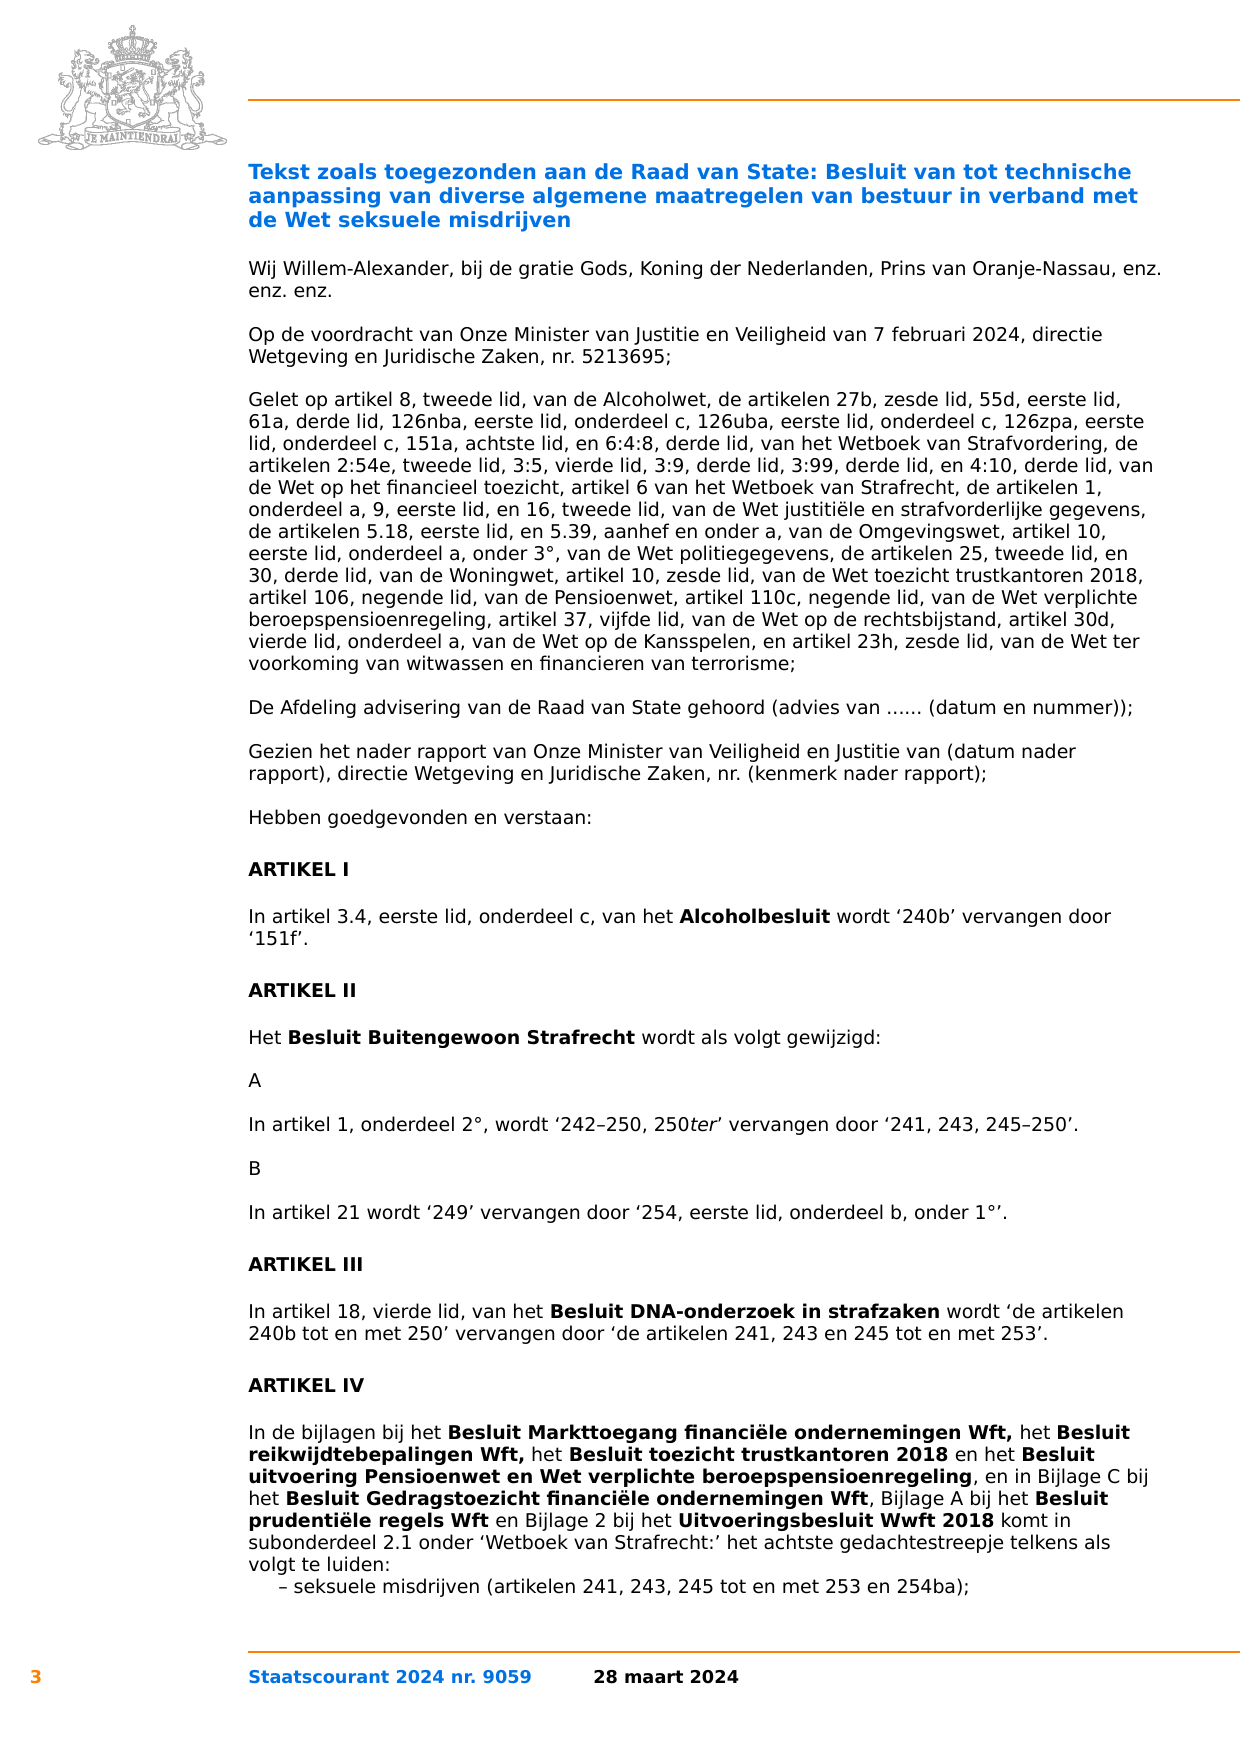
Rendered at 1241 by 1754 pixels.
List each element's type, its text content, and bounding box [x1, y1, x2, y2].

text B [248, 1158, 1163, 1180]
picture [38, 25, 227, 150]
text Gezien het nader rapport van Onze Minister van Veiligheid en Justitie van (datum nader rapport), directie Wetgeving en Juridische Zaken, nr. (kenmerk nader rapport); [248, 741, 1163, 785]
text Hebben goedgevonden en verstaan: [248, 807, 1163, 829]
text – seksuele misdrijven (artikelen 241, 243, 245 tot en met 253 en 254ba); [278, 1576, 1163, 1598]
text De Afdeling advisering van de Raad van State gehoord (advies van ...... (datum en nummer)); [248, 697, 1163, 719]
subtitle ARTIKEL II [248, 979, 1163, 1002]
subtitle ARTIKEL III [248, 1254, 1163, 1276]
subtitle ARTIKEL I [248, 859, 1163, 881]
text In artikel 18, vierde lid, van het Besluit DNA-onderzoek in strafzaken wordt ‘de artikelen 240b tot en met 250’ vervangen door ‘de artikelen 241, 243 en 245 tot en met 253’. [248, 1301, 1163, 1345]
text A [248, 1070, 1163, 1092]
subtitle Tekst zoals toegezonden aan de Raad van State: Besluit van tot technische aanpassing van diverse algemene maatregelen van bestuur in verband met de Wet seksuele misdrijven [248, 160, 1163, 233]
text Gelet op artikel 8, tweede lid, van de Alcoholwet, de artikelen 27b, zesde lid, 55d, eerste lid, 61a, derde lid, 126nba, eerste lid, onderdeel c, 126uba, eerste lid, onderdeel c, 126zpa, eerste lid, onderdeel c, 151a, achtste lid, en 6:4:8, derde lid, van het Wetboek van Strafvordering, de artikelen 2:54e, tweede lid, 3:5, vierde lid, 3:9, derde lid, 3:99, derde lid, en 4:10, derde lid, van de Wet op het financieel toezicht, artikel 6 van het Wetboek van Strafrecht, de artikelen 1, onderdeel a, 9, eerste lid, en 16, tweede lid, van de Wet justitiële en strafvorderlijke gegevens, de artikelen 5.18, eerste lid, en 5.39, aanhef en onder a, van de Omgevingswet, artikel 10, eerste lid, onderdeel a, onder 3°, van de Wet politiegegevens, de artikelen 25, tweede lid, en 30, derde lid, van de Woningwet, artikel 10, zesde lid, van de Wet toezicht trustkantoren 2018, artikel 106, negende lid, van de Pensioenwet, artikel 110c, negende lid, van de Wet verplichte beroepspensioenregeling, artikel 37, vijfde lid, van de Wet op de rechtsbijstand, artikel 30d, vierde lid, onderdeel a, van de Wet op de Kansspelen, en artikel 23h, zesde lid, van de Wet ter voorkoming van witwassen en financieren van terrorisme; [248, 389, 1163, 675]
text In artikel 3.4, eerste lid, onderdeel c, van het Alcoholbesluit wordt ‘240b’ vervangen door ‘151f’. [248, 906, 1163, 949]
text Op de voordracht van Onze Minister van Justitie en Veiligheid van 7 februari 2024, directie Wetgeving en Juridische Zaken, nr. 5213695; [248, 323, 1163, 367]
text In artikel 1, onderdeel 2°, wordt ‘242–250, 250ter’ vervangen door ‘241, 243, 245–250’. [248, 1114, 1163, 1136]
text In de bijlagen bij het Besluit Markttoegang financiële ondernemingen Wft, het Besluit reikwijdtebepalingen Wft, het Besluit toezicht trustkantoren 2018 en het Besluit uitvoering Pensioenwet en Wet verplichte beroepspensioenregeling, en in Bijlage C bij het Besluit Gedragstoezicht financiële ondernemingen Wft, Bijlage A bij het Besluit prudentiële regels Wft en Bijlage 2 bij het Uitvoeringsbesluit Wwft 2018 komt in subonderdeel 2.1 onder ‘Wetboek van Strafrecht:’ het achtste gedachtestreepje telkens als volgt te luiden: [248, 1422, 1163, 1576]
text In artikel 21 wordt ‘249’ vervangen door ‘254, eerste lid, onderdeel b, onder 1°’. [248, 1202, 1163, 1224]
subtitle ARTIKEL IV [248, 1375, 1163, 1397]
text Het Besluit Buitengewoon Strafrecht wordt als volgt gewijzigd: [248, 1027, 1163, 1048]
text Wij Willem-Alexander, bij de gratie Gods, Koning der Nederlanden, Prins van Oranje-Nassau, enz. enz. enz. [248, 258, 1163, 302]
